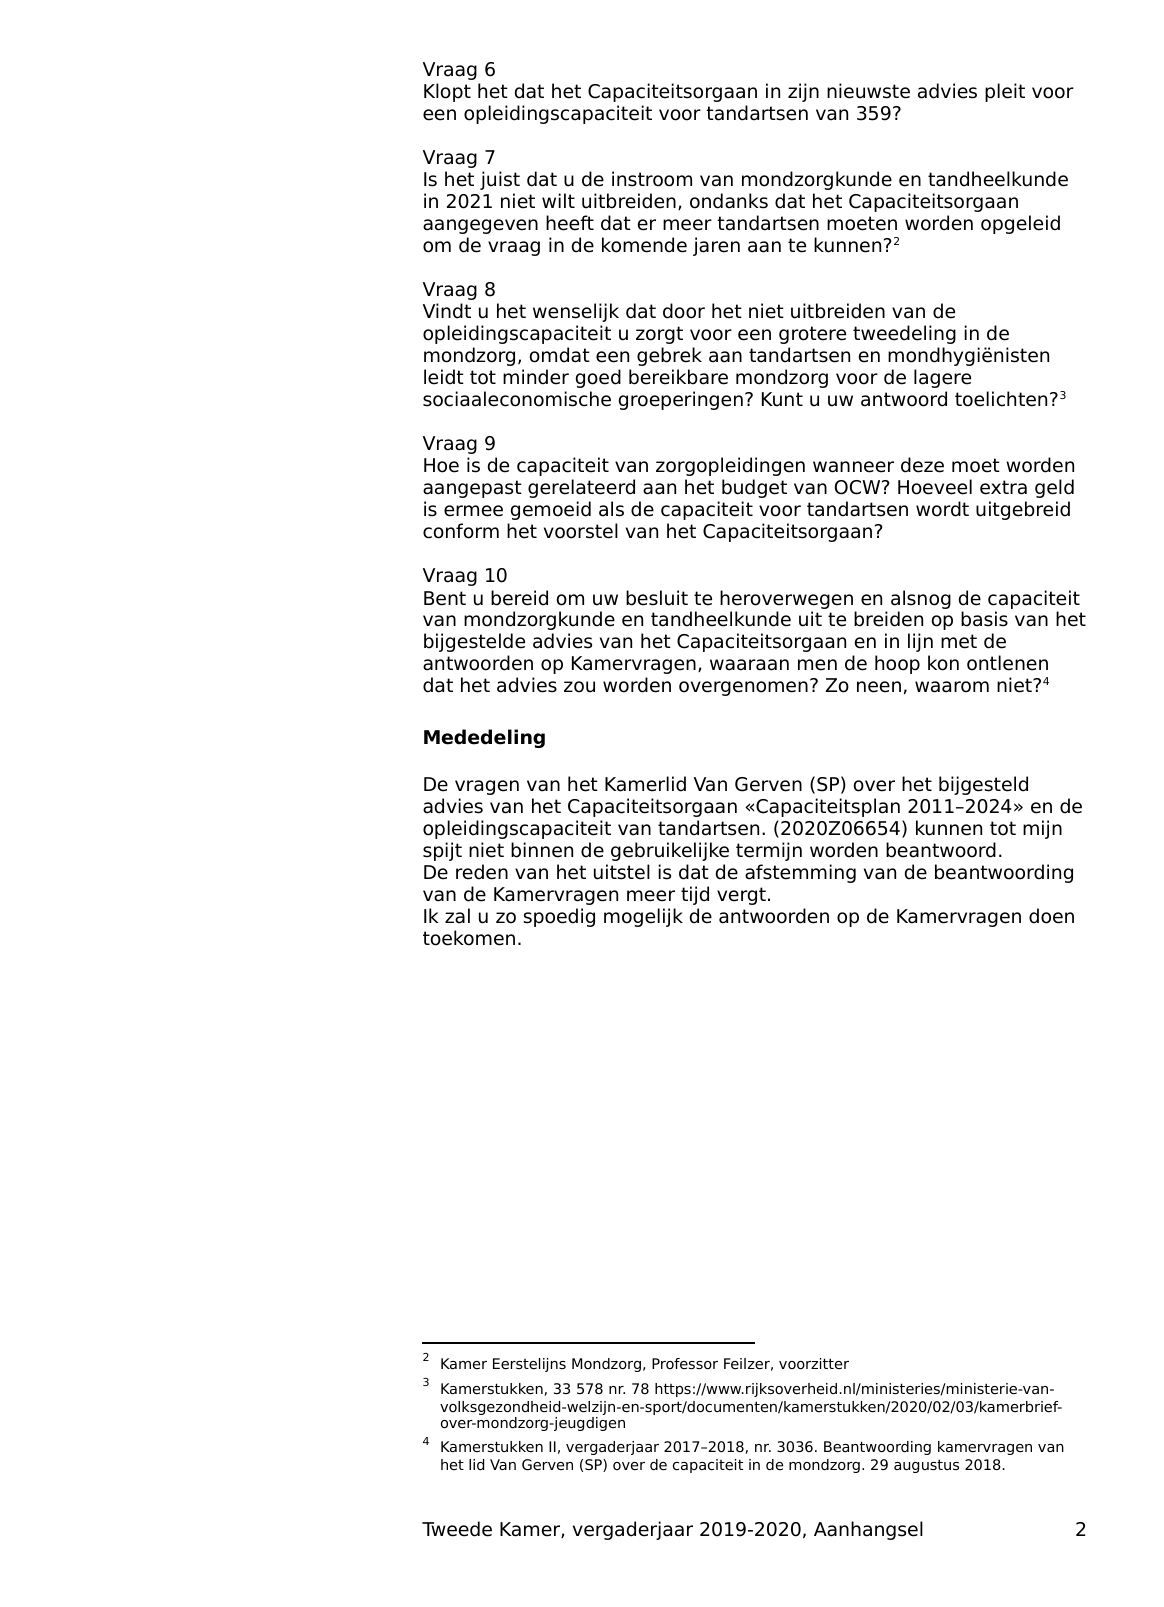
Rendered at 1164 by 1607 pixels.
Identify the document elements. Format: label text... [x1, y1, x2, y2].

text Vraag 9 [422, 433, 1087, 455]
text Klopt het dat het Capaciteitsorgaan in zijn nieuwste advies pleit voor een opleidingscapaciteit voor tandartsen van 359? [422, 81, 1087, 125]
text Kamerstukken II, vergaderjaar 2017–2018, nr. 3036. Beantwoording kamervragen van het lid Van Gerven (SP) over de capaciteit in de mondzorg. 29 augustus 2018. [422, 1435, 1087, 1474]
subtitle Mededeling [422, 727, 1087, 749]
text Hoe is de capaciteit van zorgopleidingen wanneer deze moet worden aangepast gerelateerd aan het budget van OCW? Hoeveel extra geld is ermee gemoeid als de capaciteit voor tandartsen wordt uitgebreid conform het voorstel van het Capaciteitsorgaan? [422, 455, 1087, 543]
text De vragen van het Kamerlid Van Gerven (SP) over het bijgesteld advies van het Capaciteitsorgaan «Capaciteitsplan 2011–2024» en de opleidingscapaciteit van tandartsen. (2020Z06654) kunnen tot mijn spijt niet binnen de gebruikelijke termijn worden beantwoord. [422, 774, 1087, 862]
text Vraag 7 [422, 147, 1087, 169]
text Vraag 8 [422, 279, 1087, 301]
text Kamer Eerstelijns Mondzorg, Professor Feilzer, voorzitter [422, 1352, 1087, 1374]
text Is het juist dat u de instroom van mondzorgkunde en tandheelkunde in 2021 niet wilt uitbreiden, ondanks dat het Capaciteitsorgaan aangegeven heeft dat er meer tandartsen moeten worden opgeleid om de vraag in de komende jaren aan te kunnen? [422, 169, 1087, 257]
text Ik zal u zo spoedig mogelijk de antwoorden op de Kamervragen doen toekomen. [422, 906, 1087, 950]
text De reden van het uitstel is dat de afstemming van de beantwoording van de Kamervragen meer tijd vergt. [422, 862, 1087, 906]
text Kamerstukken, 33 578 nr. 78 https://www.rijksoverheid.nl/ministeries/ministerie-van-volksgezondheid-welzijn-en-sport/documenten/kamerstukken/2020/02/03/kamerbrief-over-mondzorg-jeugdigen [422, 1377, 1087, 1432]
text Vraag 6 [422, 59, 1087, 81]
text Vindt u het wenselijk dat door het niet uitbreiden van de opleidingscapaciteit u zorgt voor een grotere tweedeling in de mondzorg, omdat een gebrek aan tandartsen en mondhygiënisten leidt tot minder goed bereikbare mondzorg voor de lagere sociaaleconomische groeperingen? Kunt u uw antwoord toelichten? [422, 301, 1087, 411]
text Bent u bereid om uw besluit te heroverwegen en alsnog de capaciteit van mondzorgkunde en tandheelkunde uit te breiden op basis van het bijgestelde advies van het Capaciteitsorgaan en in lijn met de antwoorden op Kamervragen, waaraan men de hoop kon ontlenen dat het advies zou worden overgenomen? Zo neen, waarom niet? [422, 587, 1087, 697]
text Vraag 10 [422, 565, 1087, 587]
